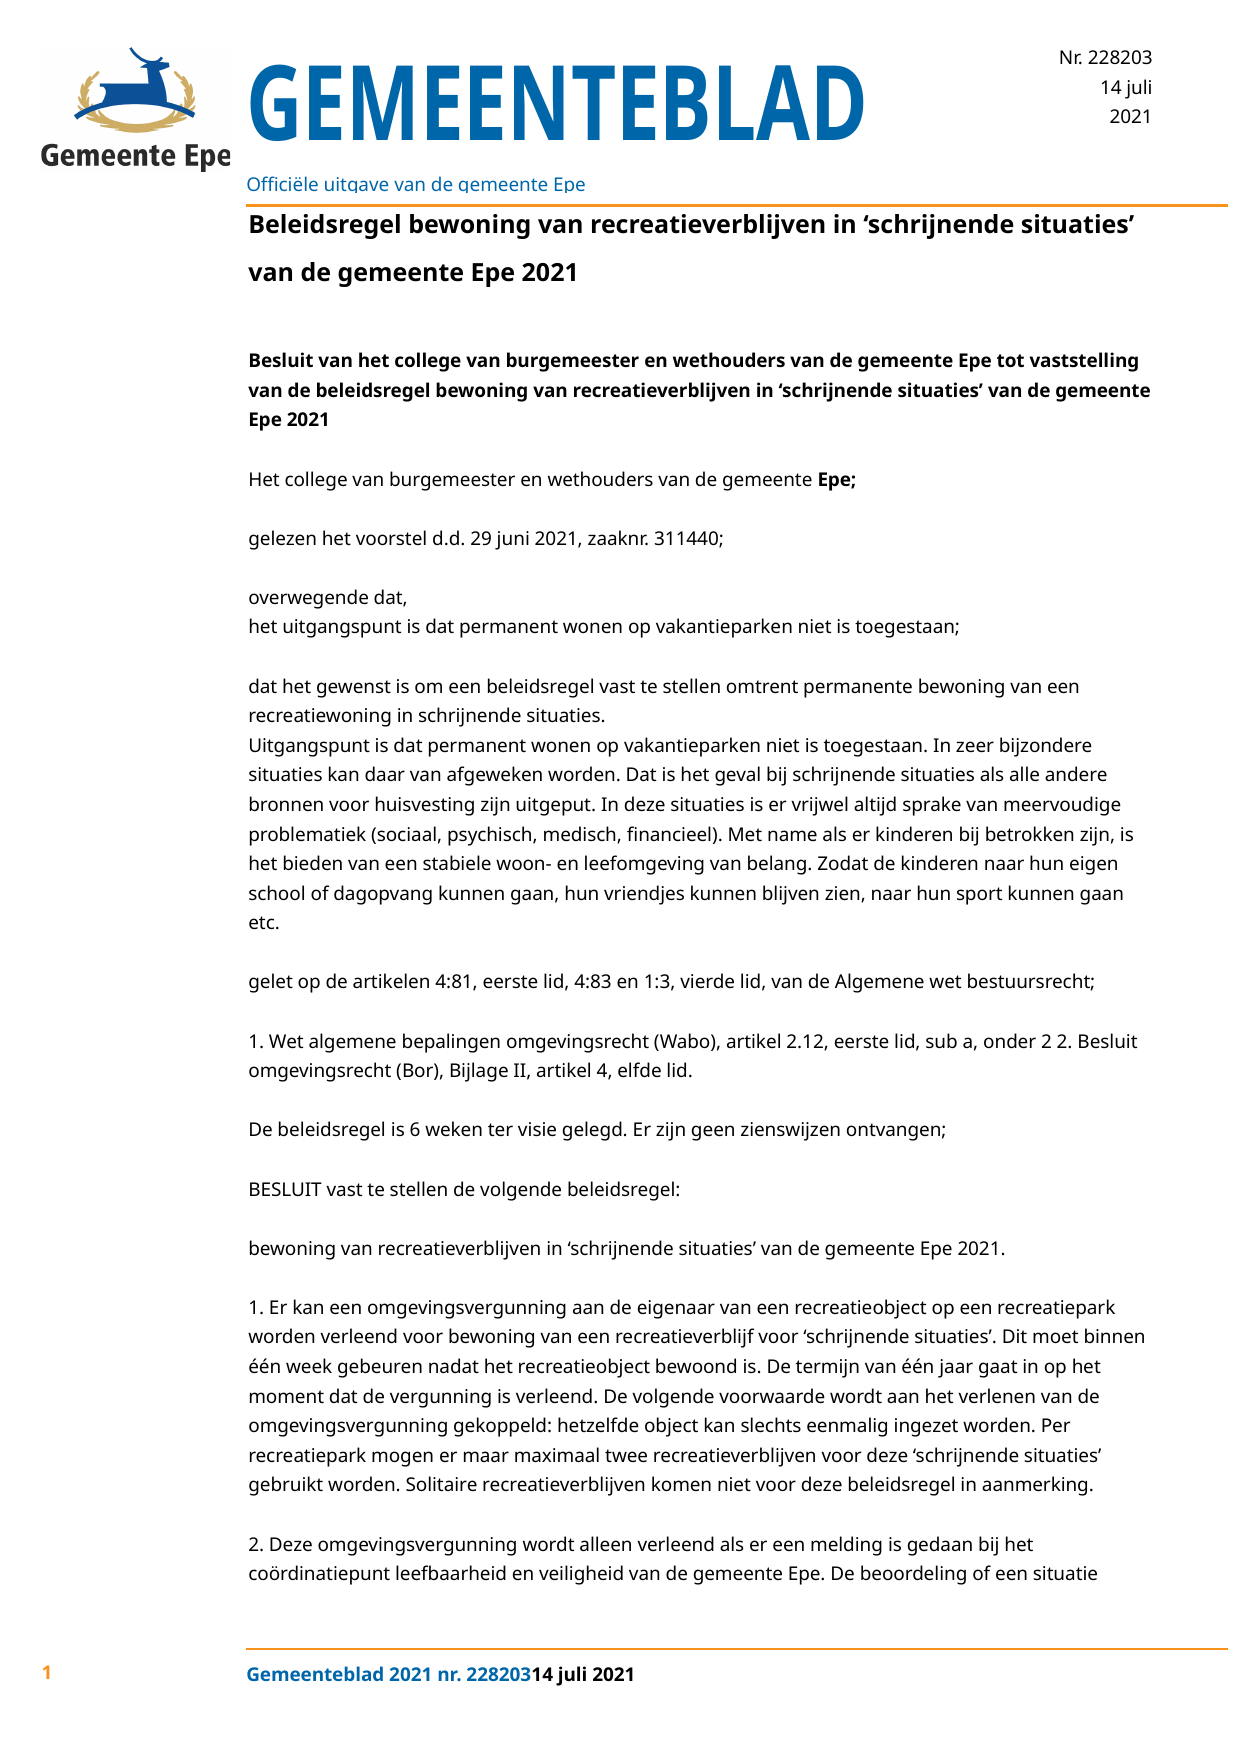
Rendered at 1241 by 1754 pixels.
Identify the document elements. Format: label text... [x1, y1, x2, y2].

text bewoning van recreatieverblijven in ‘schrijnende situaties’ van de gemeente Epe 2021. [248, 1235, 1152, 1261]
text het uitgangspunt is dat permanent wonen op vakantieparken niet is toegestaan; [248, 614, 1152, 639]
picture [41, 47, 231, 172]
text gelet op de artikelen 4:81, eerste lid, 4:83 en 1:3, vierde lid, van de Algemene wet bestuursrecht; [248, 969, 1152, 994]
text Besluit van het college van burgemeester en wethouders van de gemeente Epe tot vaststelling van de beleidsregel bewoning van recreatieverblijven in ‘schrijnende situaties’ van de gemeente Epe 2021 [248, 347, 1152, 432]
text BESLUIT vast te stellen de volgende beleidsregel: [248, 1176, 1152, 1202]
text 1. Wet algemene bepalingen omgevingsrecht (Wabo), artikel 2.12, eerste lid, sub a, onder 2 2. Besluit omgevingsrecht (Bor), Bijlage II, artikel 4, elfde lid. [248, 1028, 1152, 1083]
text gelezen het voorstel d.d. 29 juni 2021, zaaknr. 311440; [248, 525, 1152, 551]
text De beleidsregel is 6 weken ter visie gelegd. Er zijn geen zienswijzen ontvangen; [248, 1117, 1152, 1142]
text Het college van burgemeester en wethouders van de gemeente Epe; [248, 466, 1152, 492]
text 2. Deze omgevingsvergunning wordt alleen verleend als er een melding is gedaan bij het coördinatiepunt leefbaarheid en veiligheid van de gemeente Epe. De beoordeling of een situatie [248, 1531, 1152, 1586]
text dat het gewenst is om een beleidsregel vast te stellen omtrent permanente bewoning van een recreatiewoning in schrijnende situaties. [248, 673, 1152, 728]
text Uitgangspunt is dat permanent wonen op vakantieparken niet is toegestaan. In zeer bijzondere situaties kan daar van afgeweken worden. Dat is het geval bij schrijnende situaties als alle andere bronnen voor huisvesting zijn uitgeput. In deze situaties is er vrijwel altijd sprake van meervoudige problematiek (sociaal, psychisch, medisch, financieel). Met name als er kinderen bij betrokken zijn, is het bieden van een stabiele woon- en leefomgeving van belang. Zodat de kinderen naar hun eigen school of dagopvang kunnen gaan, hun vriendjes kunnen blijven zien, naar hun sport kunnen gaan etc. [248, 732, 1152, 935]
text Beleidsregel bewoning van recreatieverblijven in ‘schrijnende situaties’ van de gemeente Epe 2021 [248, 207, 1152, 288]
text 1. Er kan een omgevingsvergunning aan de eigenaar van een recreatieobject op een recreatiepark worden verleend voor bewoning van een recreatieverblijf voor ‘schrijnende situaties’. Dit moet binnen één week gebeuren nadat het recreatieobject bewoond is. De termijn van één jaar gaat in op het moment dat de vergunning is verleend. De volgende voorwaarde wordt aan het verlenen van de omgevingsvergunning gekoppeld: hetzelfde object kan slechts eenmalig ingezet worden. Per recreatiepark mogen er maar maximaal twee recreatieverblijven voor deze ‘schrijnende situaties’ gebruikt worden. Solitaire recreatieverblijven komen niet voor deze beleidsregel in aanmerking. [248, 1294, 1152, 1497]
text overwegende dat, [248, 584, 1152, 610]
